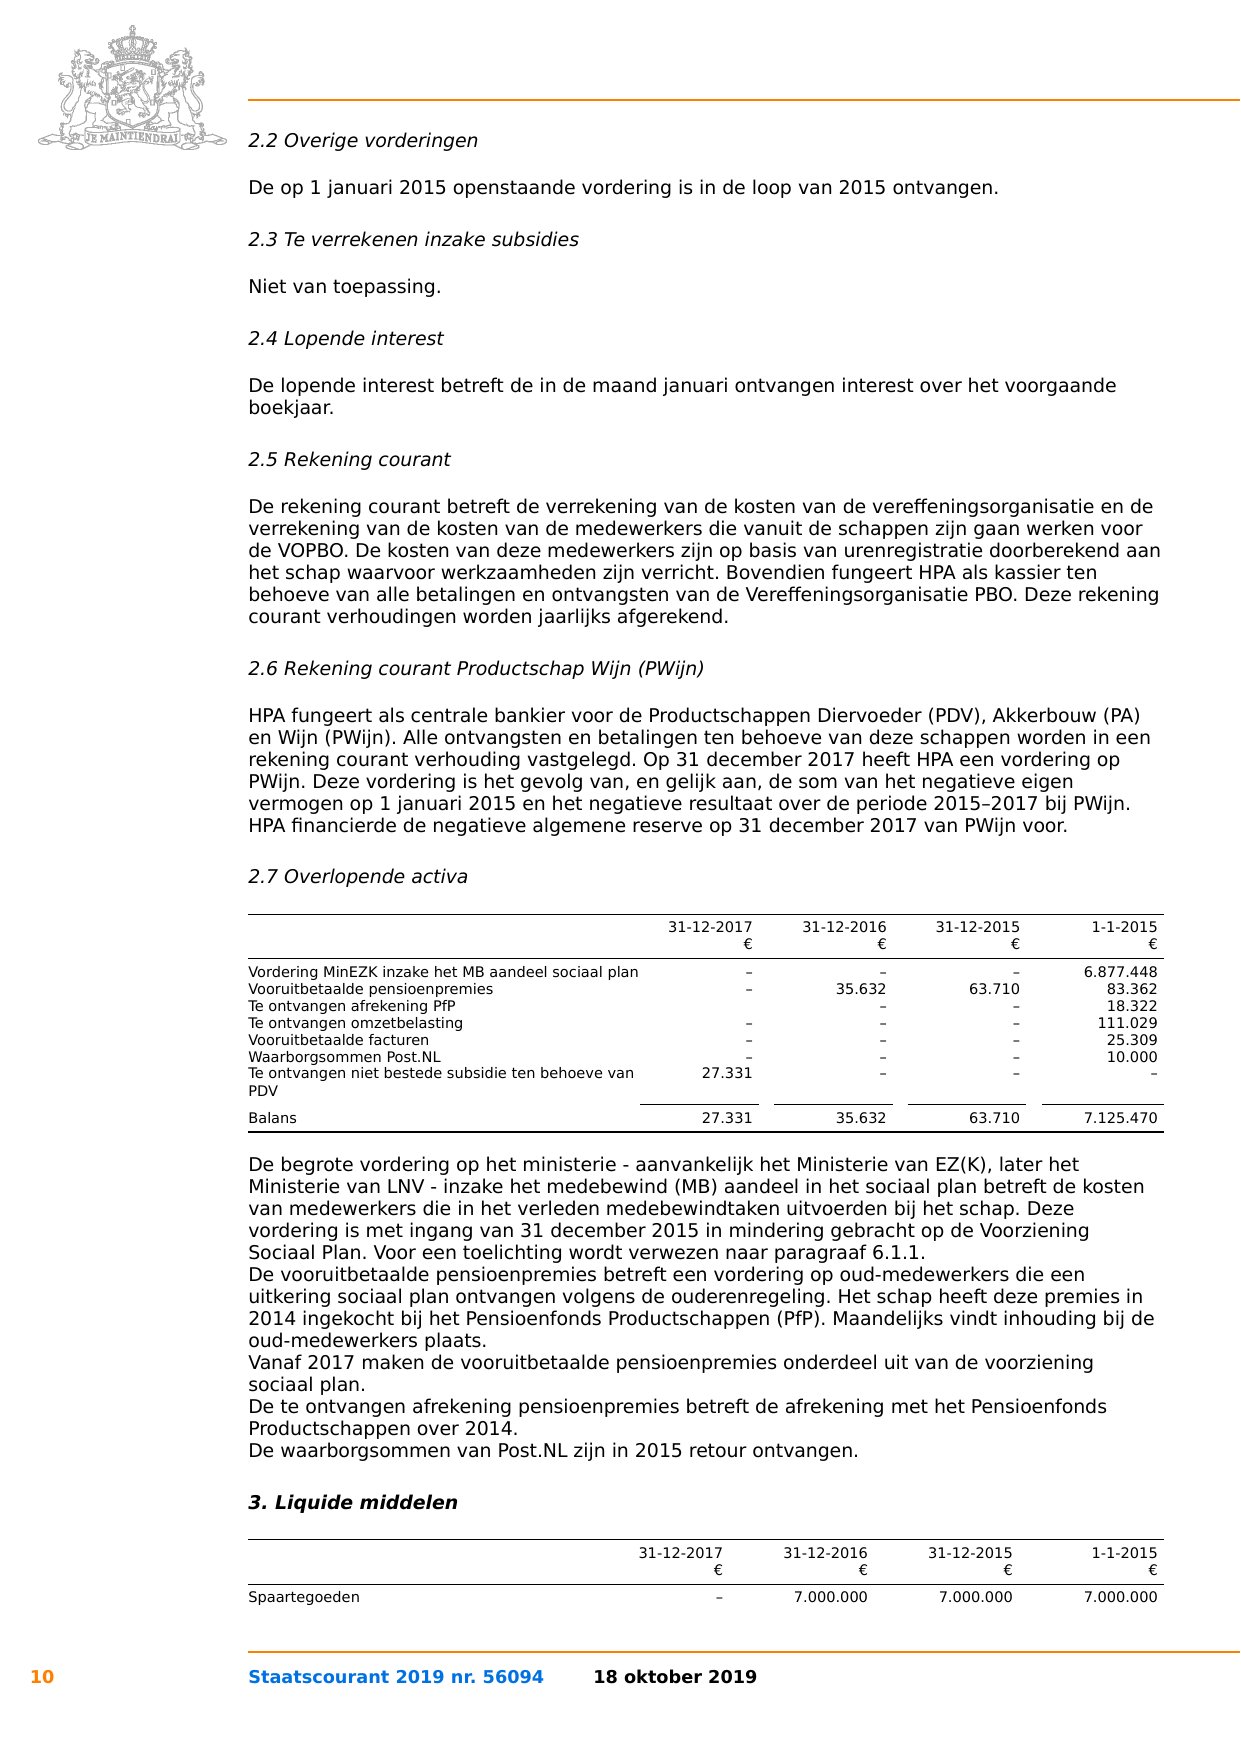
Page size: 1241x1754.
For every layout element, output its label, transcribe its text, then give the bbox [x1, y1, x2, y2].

table_header 31-12-2015 € [908, 915, 1026, 958]
table_cell [1026, 981, 1042, 997]
table_header [1026, 915, 1042, 958]
table_cell [893, 1015, 908, 1031]
table_cell 35.632 [774, 1105, 892, 1131]
table_header 31-12-2016 € [744, 1540, 874, 1583]
table_cell 27.331 [640, 1105, 758, 1131]
table_cell [729, 1585, 744, 1606]
table_header [729, 1540, 744, 1583]
table_cell 7.125.470 [1042, 1105, 1163, 1131]
table_cell [893, 959, 908, 981]
table_cell [640, 998, 758, 1014]
table_cell [1019, 1585, 1034, 1606]
table_header [248, 1540, 599, 1583]
table_cell [759, 959, 774, 981]
table_cell – [908, 1049, 1026, 1065]
table_cell [1026, 959, 1042, 981]
table_cell [1026, 1049, 1042, 1065]
table_cell – [908, 1065, 1026, 1104]
table_cell [759, 1104, 774, 1131]
table_cell – [908, 1015, 1026, 1031]
table_cell [1026, 1104, 1042, 1131]
text De te ontvangen afrekening pensioenpremies betreft de afrekening met het Pensioenfonds Productschappen over 2014. [248, 1396, 1163, 1440]
table_cell [893, 1049, 908, 1065]
table_cell – [599, 1585, 729, 1606]
table_cell [1026, 1065, 1042, 1104]
table_cell Te ontvangen afrekening PfP [248, 998, 640, 1014]
table_cell – [908, 998, 1026, 1014]
table_header [1019, 1540, 1034, 1583]
table_header 1-1-2015 € [1042, 915, 1163, 958]
table_header [893, 915, 908, 958]
subtitle 2.3 Te verrekenen inzake subsidies [248, 229, 1163, 251]
table_cell [1026, 1031, 1042, 1048]
table_cell 7.000.000 [744, 1585, 874, 1606]
table_header [759, 915, 774, 958]
table_cell 7.000.000 [889, 1585, 1018, 1606]
table_cell – [640, 1049, 758, 1065]
table_cell 63.710 [908, 1105, 1026, 1131]
table_header 31-12-2015 € [889, 1540, 1018, 1583]
table_cell Te ontvangen omzetbelasting [248, 1015, 640, 1031]
table_cell 7.000.000 [1034, 1585, 1163, 1606]
picture [38, 25, 227, 150]
table_cell 35.632 [774, 981, 892, 997]
table_cell [893, 981, 908, 997]
table_cell [759, 1031, 774, 1048]
table_cell Te ontvangen niet bestede subsidie ten behoeve van PDV [248, 1065, 640, 1104]
table_cell – [908, 959, 1026, 981]
table_cell [1026, 998, 1042, 1014]
table_cell [893, 1031, 908, 1048]
table_cell Waarborgsommen Post.NL [248, 1049, 640, 1065]
table_cell 25.309 [1042, 1031, 1163, 1048]
table_header 1-1-2015 € [1034, 1540, 1163, 1583]
subtitle 2.5 Rekening courant [248, 449, 1163, 471]
table_cell 6.877.448 [1042, 959, 1163, 981]
table_cell 83.362 [1042, 981, 1163, 997]
table_cell 18.322 [1042, 998, 1163, 1014]
table_cell – [640, 1031, 758, 1048]
table_cell 111.029 [1042, 1015, 1163, 1031]
text De rekening courant betreft de verrekening van de kosten van de vereffeningsorganisatie en de verrekening van de kosten van de medewerkers die vanuit de schappen zijn gaan werken voor de VOPBO. De kosten van deze medewerkers zijn op basis van urenregistratie doorberekend aan het schap waarvoor werkzaamheden zijn verricht. Bovendien fungeert HPA als kassier ten behoeve van alle betalingen en ontvangsten van de Vereffeningsorganisatie PBO. Deze rekening courant verhoudingen worden jaarlijks afgerekend. [248, 496, 1163, 628]
table_cell [893, 1065, 908, 1104]
table_header [874, 1540, 889, 1583]
subtitle 2.6 Rekening courant Productschap Wijn (PWijn) [248, 658, 1163, 679]
table_cell – [774, 1065, 892, 1104]
subtitle 2.2 Overige vorderingen [248, 130, 1163, 152]
table_header [248, 915, 640, 958]
table_cell – [774, 1015, 892, 1031]
table_cell 63.710 [908, 981, 1026, 997]
text De waarborgsommen van Post.NL zijn in 2015 retour ontvangen. [248, 1440, 1163, 1462]
table_cell – [640, 1015, 758, 1031]
table_cell – [774, 998, 892, 1014]
table_cell Vordering MinEZK inzake het MB aandeel sociaal plan [248, 959, 640, 981]
table_cell Vooruitbetaalde facturen [248, 1031, 640, 1048]
table_header 31-12-2016 € [774, 915, 892, 958]
subtitle 2.4 Lopende interest [248, 328, 1163, 350]
text Niet van toepassing. [248, 276, 1163, 298]
table_cell 27.331 [640, 1065, 758, 1104]
table_cell Balans [248, 1104, 640, 1131]
table_cell [874, 1585, 889, 1606]
table_header 31-12-2017 € [640, 915, 758, 958]
table_cell – [774, 959, 892, 981]
table_cell [893, 998, 908, 1014]
table_cell [759, 1049, 774, 1065]
table_cell 10.000 [1042, 1049, 1163, 1065]
subtitle 2.7 Overlopende activa [248, 866, 1163, 888]
table_cell Vooruitbetaalde pensioenpremies [248, 981, 640, 997]
text De lopende interest betreft de in de maand januari ontvangen interest over het voorgaande boekjaar. [248, 375, 1163, 419]
subtitle 3. Liquide middelen [248, 1492, 1163, 1514]
text Vanaf 2017 maken de vooruitbetaalde pensioenpremies onderdeel uit van de voorziening sociaal plan. [248, 1352, 1163, 1396]
table_cell [759, 998, 774, 1014]
table_cell – [640, 959, 758, 981]
table_cell [893, 1104, 908, 1131]
table_cell Spaartegoeden [248, 1585, 599, 1606]
table_cell – [908, 1031, 1026, 1048]
table_cell – [1042, 1065, 1163, 1104]
table_cell [759, 981, 774, 997]
table_cell – [774, 1031, 892, 1048]
table_cell [759, 1015, 774, 1031]
table_cell – [774, 1049, 892, 1065]
table_cell – [640, 981, 758, 997]
text De op 1 januari 2015 openstaande vordering is in de loop van 2015 ontvangen. [248, 177, 1163, 199]
text De begrote vordering op het ministerie - aanvankelijk het Ministerie van EZ(K), later het Ministerie van LNV - inzake het medebewind (MB) aandeel in het sociaal plan betreft de kosten van medewerkers die in het verleden medebewindtaken uitvoerden bij het schap. Deze vordering is met ingang van 31 december 2015 in mindering gebracht op de Voorziening Sociaal Plan. Voor een toelichting wordt verwezen naar paragraaf 6.1.1. [248, 1154, 1163, 1264]
table_cell [1026, 1015, 1042, 1031]
text HPA fungeert als centrale bankier voor de Productschappen Diervoeder (PDV), Akkerbouw (PA) en Wijn (PWijn). Alle ontvangsten en betalingen ten behoeve van deze schappen worden in een rekening courant verhouding vastgelegd. Op 31 december 2017 heeft HPA een vordering op PWijn. Deze vordering is het gevolg van, en gelijk aan, de som van het negatieve eigen vermogen op 1 januari 2015 en het negatieve resultaat over de periode 2015–2017 bij PWijn. HPA financierde de negatieve algemene reserve op 31 december 2017 van PWijn voor. [248, 704, 1163, 836]
table_header 31-12-2017 € [599, 1540, 729, 1583]
text De vooruitbetaalde pensioenpremies betreft een vordering op oud-medewerkers die een uitkering sociaal plan ontvangen volgens de ouderenregeling. Het schap heeft deze premies in 2014 ingekocht bij het Pensioenfonds Productschappen (PfP). Maandelijks vindt inhouding bij de oud-medewerkers plaats. [248, 1264, 1163, 1352]
table_cell [759, 1065, 774, 1104]
